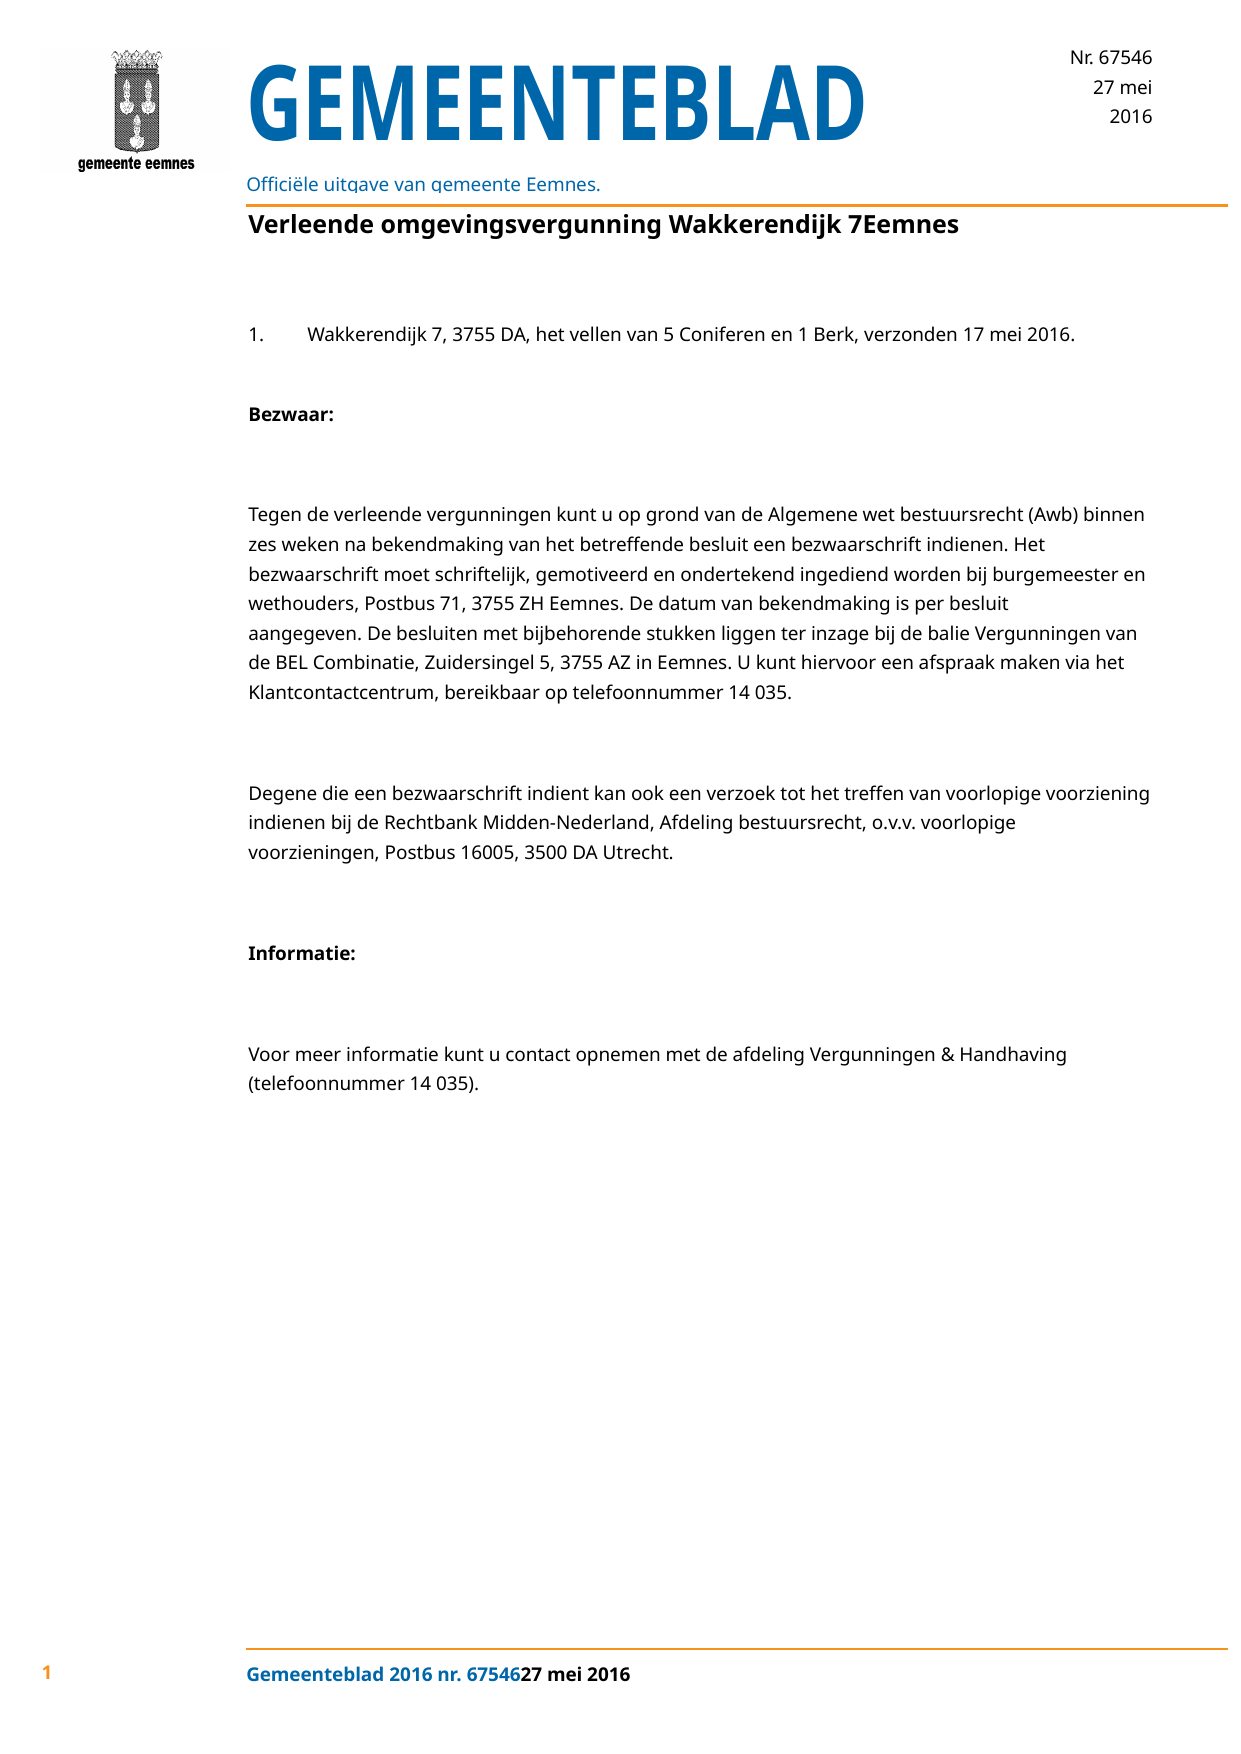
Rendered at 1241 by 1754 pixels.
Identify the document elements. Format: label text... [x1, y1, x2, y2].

text Bezwaar: [248, 401, 1152, 426]
text Tegen de verleende vergunningen kunt u op grond van de Algemene wet bestuursrecht (Awb) binnen zes weken na bekendmaking van het betreffende besluit een bezwaarschrift indienen. Het bezwaarschrift moet schriftelijk, gemotiveerd en ondertekend ingediend worden bij burgemeester en wethouders, Postbus 71, 3755 ZH Eemnes. De datum van bekendmaking is per besluit aangegeven. De besluiten met bijbehorende stukken liggen ter inzage bij de balie Vergunningen van de BEL Combinatie, Zuidersingel 5, 3755 AZ in Eemnes. U kunt hiervoor een afspraak maken via het Klantcontactcentrum, bereikbaar op telefoonnummer 14 035. [248, 502, 1152, 705]
picture [41, 47, 231, 172]
text Voor meer informatie kunt u contact opnemen met de afdeling Vergunningen & Handhaving (telefoonnummer 14 035). [248, 1041, 1152, 1096]
text Verleende omgevingsvergunning Wakkerendijk 7Eemnes [248, 207, 1152, 241]
list Wakkerendijk 7, 3755 DA, het vellen van 5 Coniferen en 1 Berk, verzonden 17 mei 2016. [248, 321, 1152, 346]
text Informatie: [248, 940, 1152, 966]
text Degene die een bezwaarschrift indient kan ook een verzoek tot het treffen van voorlopige voorziening indienen bij de Rechtbank Midden-Nederland, Afdeling bestuursrecht, o.v.v. voorlopige voorzieningen, Postbus 16005, 3500 DA Utrecht. [248, 780, 1152, 865]
